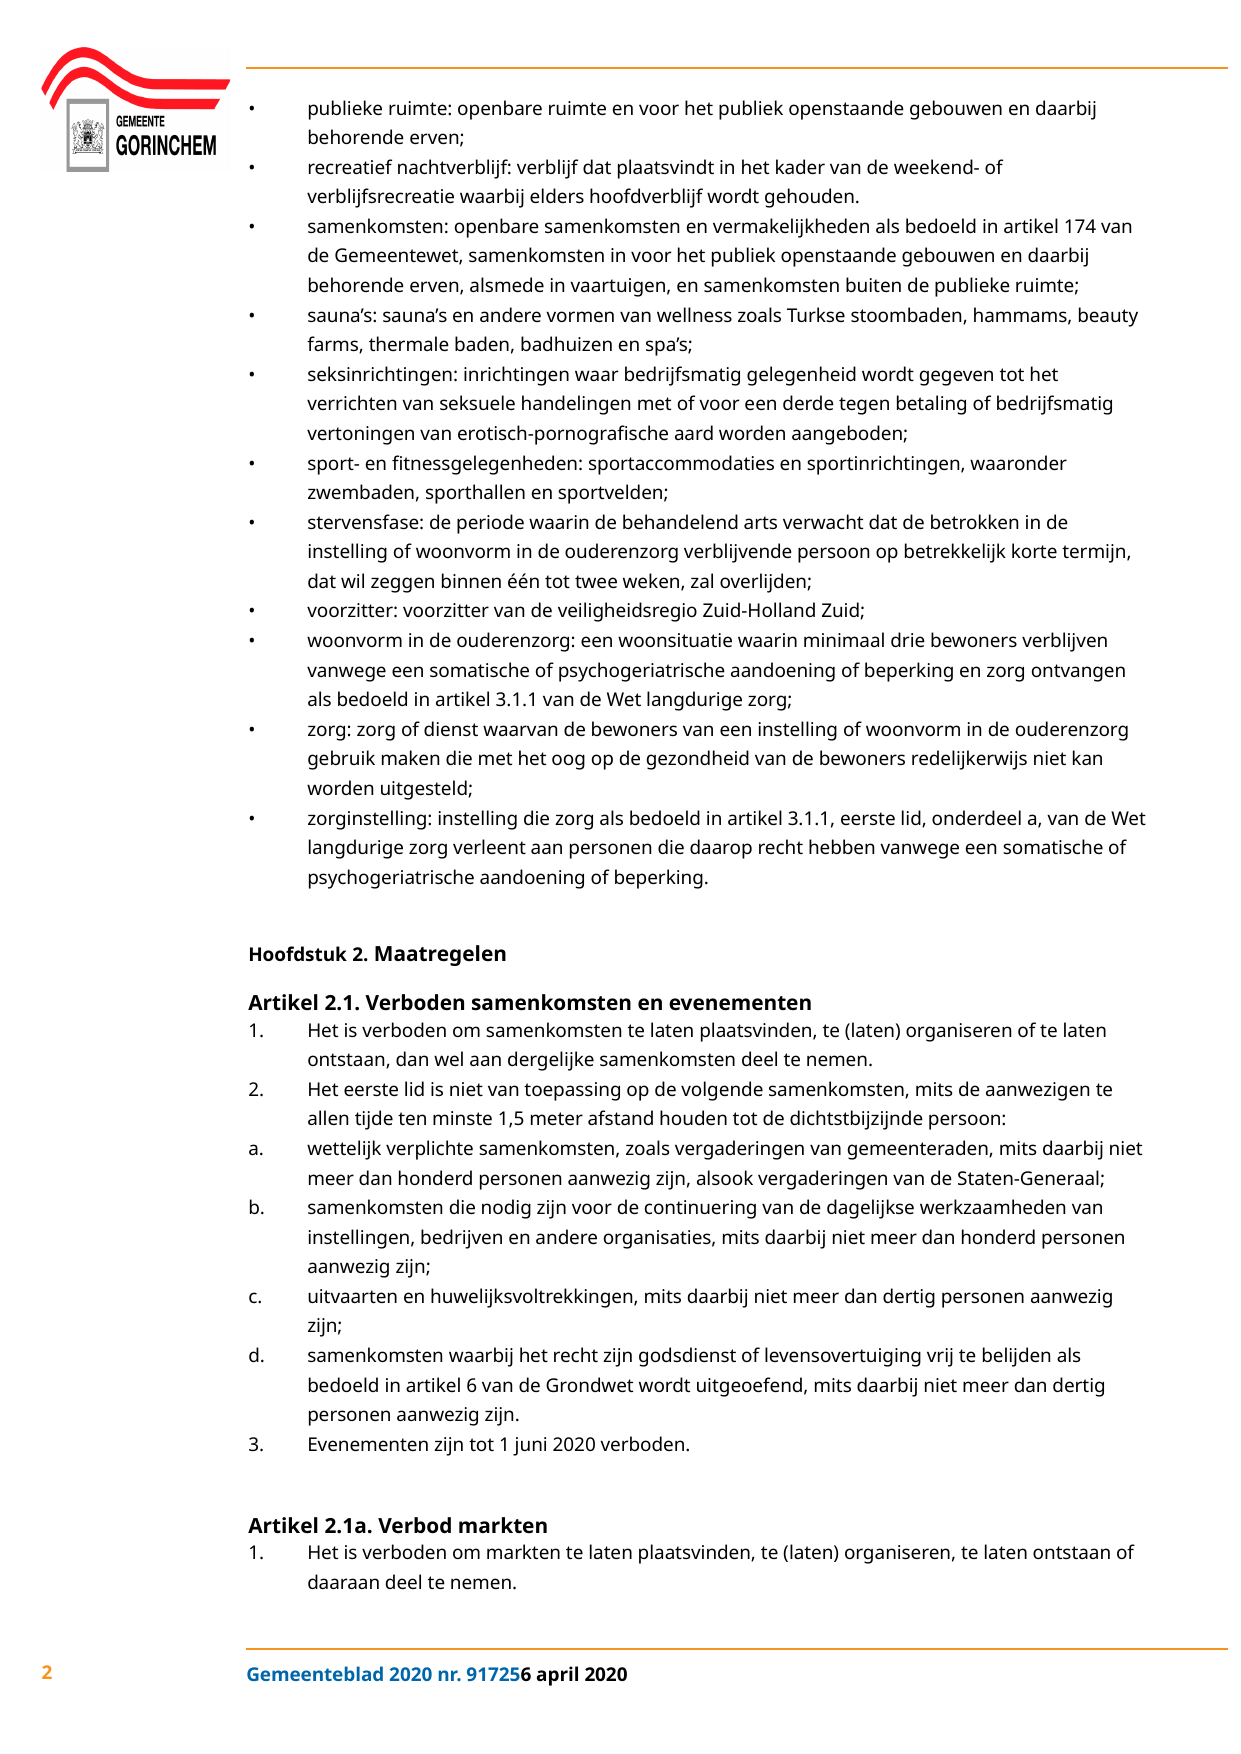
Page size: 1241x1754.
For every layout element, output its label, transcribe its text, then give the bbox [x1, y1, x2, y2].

list Evenementen zijn tot 1 juni 2020 verboden. [248, 1431, 1152, 1457]
picture [41, 47, 231, 172]
list samenkomsten: openbare samenkomsten en vermakelijkheden als bedoeld in artikel 174 van de Gemeentewet, samenkomsten in voor het publiek openstaande gebouwen en daarbij behorende erven, alsmede in vaartuigen, en samenkomsten buiten de publieke ruimte; [248, 213, 1152, 298]
list voorzitter: voorzitter van de veiligheidsregio Zuid-Holland Zuid; [248, 598, 1152, 623]
list uitvaarten en huwelijksvoltrekkingen, mits daarbij niet meer dan dertig personen aanwezig zijn; [248, 1283, 1152, 1338]
list stervensfase: de periode waarin de behandelend arts verwacht dat de betrokken in de instelling of woonvorm in de ouderenzorg verblijvende persoon op betrekkelijk korte termijn, dat wil zeggen binnen één tot twee weken, zal overlijden; [248, 509, 1152, 594]
list zorginstelling: instelling die zorg als bedoeld in artikel 3.1.1, eerste lid, onderdeel a, van de Wet langdurige zorg verleent aan personen die daarop recht hebben vanwege een somatische of psychogeriatrische aandoening of beperking. [248, 805, 1152, 890]
text Artikel 2.1a. Verbod markten [248, 1511, 1152, 1539]
list wettelijk verplichte samenkomsten, zoals vergaderingen van gemeenteraden, mits daarbij niet meer dan honderd personen aanwezig zijn, alsook vergaderingen van de Staten-Generaal; [248, 1135, 1152, 1191]
list sauna’s: sauna’s en andere vormen van wellness zoals Turkse stoombaden, hammams, beauty farms, thermale baden, badhuizen en spa’s; [248, 302, 1152, 357]
text Hoofdstuk 2. Maatregelen [248, 939, 1152, 968]
list publieke ruimte: openbare ruimte en voor het publiek openstaande gebouwen en daarbij behorende erven; [248, 95, 1152, 150]
list sport- en fitnessgelegenheden: sportaccommodaties en sportinrichtingen, waaronder zwembaden, sporthallen en sportvelden; [248, 450, 1152, 505]
list samenkomsten die nodig zijn voor de continuering van de dagelijkse werkzaamheden van instellingen, bedrijven en andere organisaties, mits daarbij niet meer dan honderd personen aanwezig zijn; [248, 1194, 1152, 1279]
list samenkomsten waarbij het recht zijn godsdienst of levensovertuiging vrij te belijden als bedoeld in artikel 6 van de Grondwet wordt uitgeoefend, mits daarbij niet meer dan dertig personen aanwezig zijn. [248, 1342, 1152, 1427]
text Artikel 2.1. Verboden samenkomsten en evenementen [248, 988, 1152, 1017]
list seksinrichtingen: inrichtingen waar bedrijfsmatig gelegenheid wordt gegeven tot het verrichten van seksuele handelingen met of voor een derde tegen betaling of bedrijfsmatig vertoningen van erotisch-pornografische aard worden aangeboden; [248, 361, 1152, 446]
list Het is verboden om markten te laten plaatsvinden, te (laten) organiseren, te laten ontstaan of daaraan deel te nemen. [248, 1539, 1152, 1595]
list Het is verboden om samenkomsten te laten plaatsvinden, te (laten) organiseren of te laten ontstaan, dan wel aan dergelijke samenkomsten deel te nemen. [248, 1017, 1152, 1072]
list zorg: zorg of dienst waarvan de bewoners van een instelling of woonvorm in de ouderenzorg gebruik maken die met het oog op de gezondheid van de bewoners redelijkerwijs niet kan worden uitgesteld; [248, 716, 1152, 801]
list woonvorm in de ouderenzorg: een woonsituatie waarin minimaal drie bewoners verblijven vanwege een somatische of psychogeriatrische aandoening of beperking en zorg ontvangen als bedoeld in artikel 3.1.1 van de Wet langdurige zorg; [248, 627, 1152, 712]
list recreatief nachtverblijf: verblijf dat plaatsvindt in het kader van de weekend- of verblijfsrecreatie waarbij elders hoofdverblijf wordt gehouden. [248, 154, 1152, 209]
list Het eerste lid is niet van toepassing op de volgende samenkomsten, mits de aanwezigen te allen tijde ten minste 1,5 meter afstand houden tot de dichtstbijzijnde persoon: [248, 1076, 1152, 1131]
